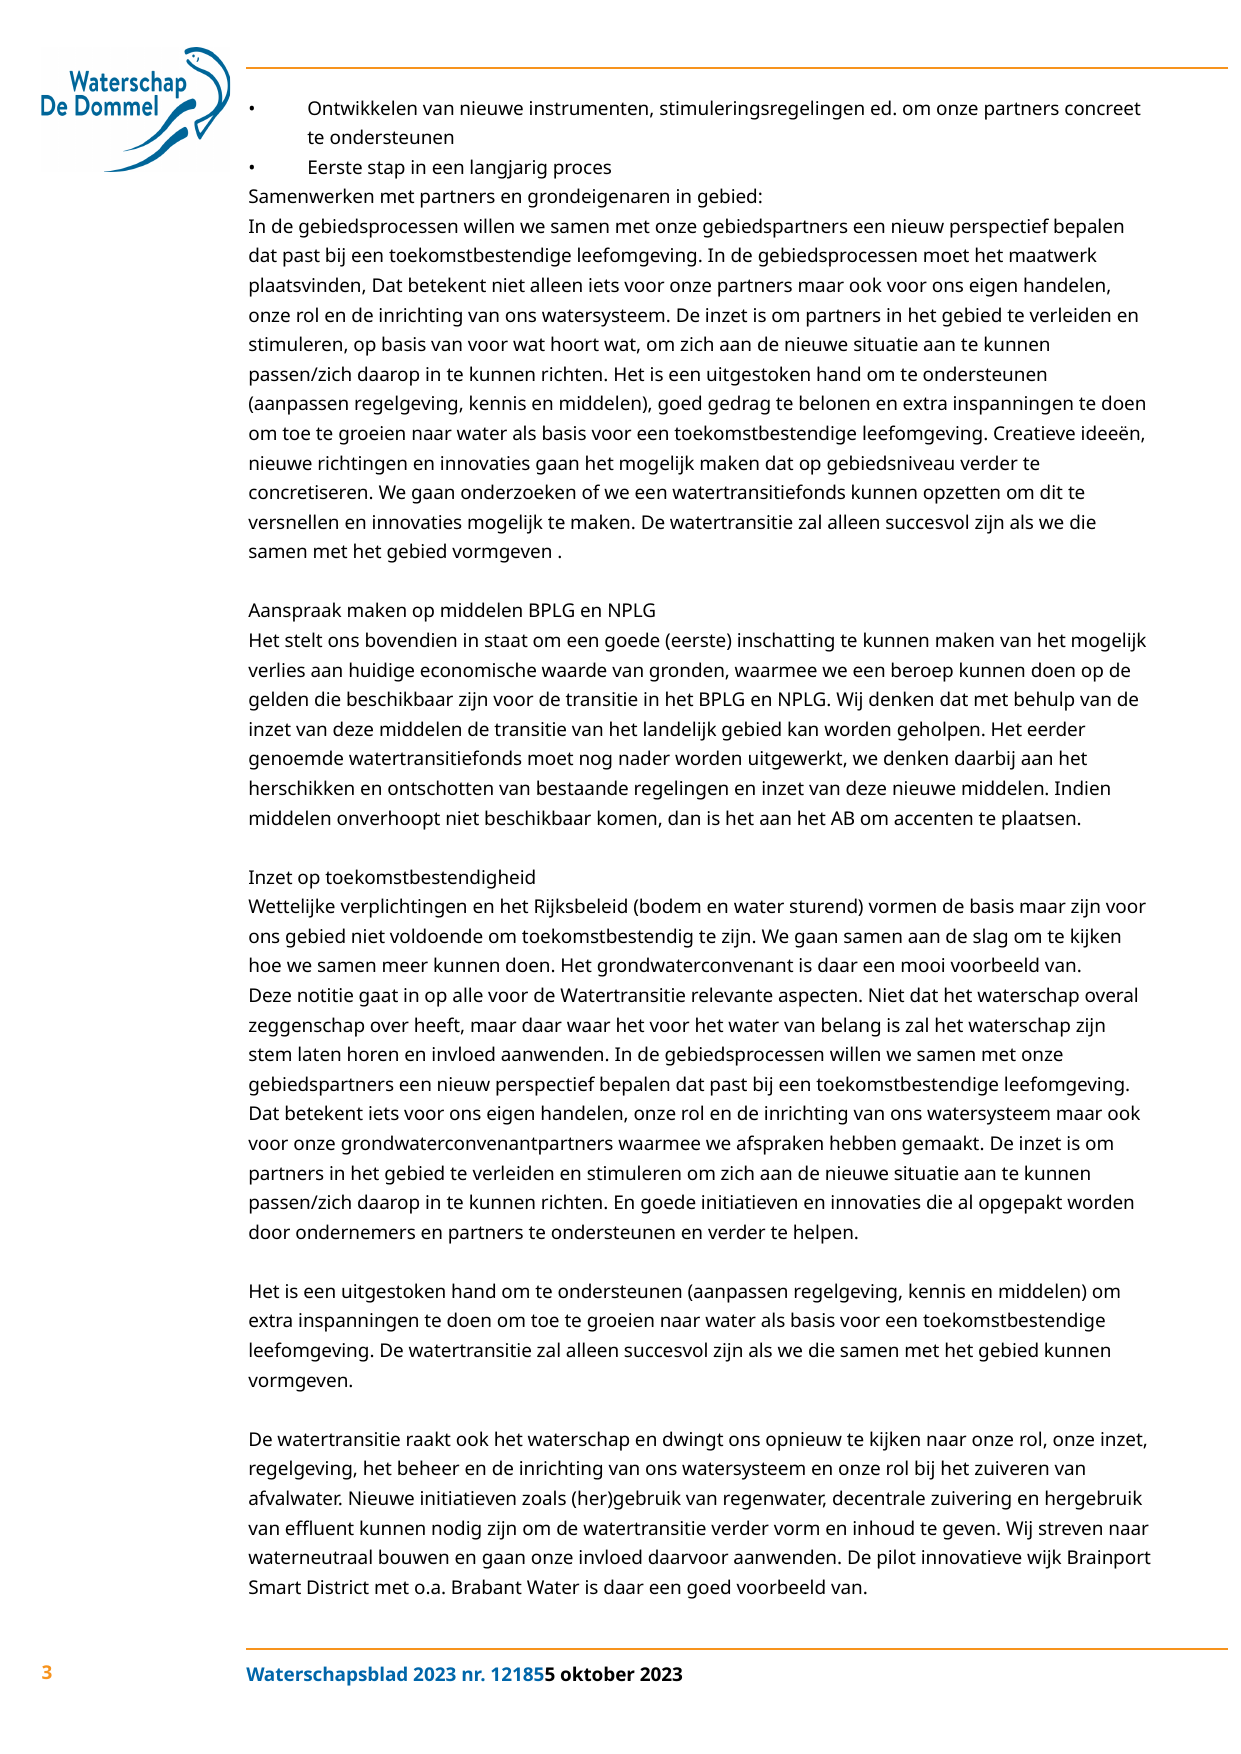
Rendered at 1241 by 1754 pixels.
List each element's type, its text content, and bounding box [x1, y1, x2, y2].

picture [204, 47, 231, 76]
text Het stelt ons bovendien in staat om een goede (eerste) inschatting te kunnen maken van het mogelijk verlies aan huidige economische waarde van gronden, waarmee we een beroep kunnen doen op de gelden die beschikbaar zijn voor de transitie in het BPLG en NPLG. Wij denken dat met behulp van de inzet van deze middelen de transitie van het landelijk gebied kan worden geholpen. Het eerder genoemde watertransitiefonds moet nog nader worden uitgewerkt, we denken daarbij aan het herschikken en ontschotten van bestaande regelingen en inzet van deze nieuwe middelen. Indien middelen onverhoopt niet beschikbaar komen, dan is het aan het AB om accenten te plaatsen. [248, 627, 1152, 831]
text Inzet op toekomstbestendigheid [248, 864, 1152, 890]
picture [198, 118, 210, 131]
picture [41, 47, 231, 172]
text Het is een uitgestoken hand om te ondersteunen (aanpassen regelgeving, kennis en middelen) om extra inspanningen te doen om toe te groeien naar water als basis voor een toekomstbestendige leefomgeving. De watertransitie zal alleen succesvol zijn als we die samen met het gebied kunnen vormgeven. [248, 1278, 1152, 1393]
list Ontwikkelen van nieuwe instrumenten, stimuleringsregelingen ed. om onze partners concreet te ondersteunen [248, 95, 1152, 150]
text Deze notitie gaat in op alle voor de Watertransitie relevante aspecten. Niet dat het waterschap overal zeggenschap over heeft, maar daar waar het voor het water van belang is zal het waterschap zijn stem laten horen en invloed aanwenden. In de gebiedsprocessen willen we samen met onze gebiedspartners een nieuw perspectief bepalen dat past bij een toekomstbestendige leefomgeving. Dat betekent iets voor ons eigen handelen, onze rol en de inrichting van ons watersysteem maar ook voor onze grondwaterconvenantpartners waarmee we afspraken hebben gemaakt. De inzet is om partners in het gebied te verleiden en stimuleren om zich aan de nieuwe situatie aan te kunnen passen/zich daarop in te kunnen richten. En goede initiatieven en innovaties die al opgepakt worden door ondernemers en partners te ondersteunen en verder te helpen. [248, 982, 1152, 1245]
text Wettelijke verplichtingen en het Rijksbeleid (bodem en water sturend) vormen de basis maar zijn voor ons gebied niet voldoende om toekomstbestendig te zijn. We gaan samen aan de slag om te kijken hoe we samen meer kunnen doen. Het grondwaterconvenant is daar een mooi voorbeeld van. [248, 893, 1152, 978]
list Eerste stap in een langjarig proces [248, 154, 1152, 180]
picture [45, 99, 51, 111]
text Aanspraak maken op middelen BPLG en NPLG [248, 598, 1152, 623]
text In de gebiedsprocessen willen we samen met onze gebiedspartners een nieuw perspectief bepalen dat past bij een toekomstbestendige leefomgeving. In de gebiedsprocessen moet het maatwerk plaatsvinden, Dat betekent niet alleen iets voor onze partners maar ook voor ons eigen handelen, onze rol en de inrichting van ons watersysteem. De inzet is om partners in het gebied te verleiden en stimuleren, op basis van voor wat hoort wat, om zich aan de nieuwe situatie aan te kunnen passen/zich daarop in te kunnen richten. Het is een uitgestoken hand om te ondersteunen (aanpassen regelgeving, kennis en middelen), goed gedrag te belonen en extra inspanningen te doen om toe te groeien naar water als basis voor een toekomstbestendige leefomgeving. Creatieve ideeën, nieuwe richtingen en innovaties gaan het mogelijk maken dat op gebiedsniveau verder te concretiseren. We gaan onderzoeken of we een watertransitiefonds kunnen opzetten om dit te versnellen en innovaties mogelijk te maken. De watertransitie zal alleen succesvol zijn als we die samen met het gebied vormgeven . [248, 213, 1152, 564]
text Samenwerken met partners en grondeigenaren in gebied: [248, 183, 1152, 209]
text De watertransitie raakt ook het waterschap en dwingt ons opnieuw te kijken naar onze rol, onze inzet, regelgeving, het beheer en de inrichting van ons watersysteem en onze rol bij het zuiveren van afvalwater. Nieuwe initiatieven zoals (her)gebruik van regenwater, decentrale zuivering en hergebruik van effluent kunnen nodig zijn om de watertransitie verder vorm en inhoud te geven. Wij streven naar waterneutraal bouwen en gaan onze invloed daarvoor aanwenden. De pilot innovatieve wijk Brainport Smart District met o.a. Brabant Water is daar een goed voorbeeld van. [248, 1426, 1152, 1600]
